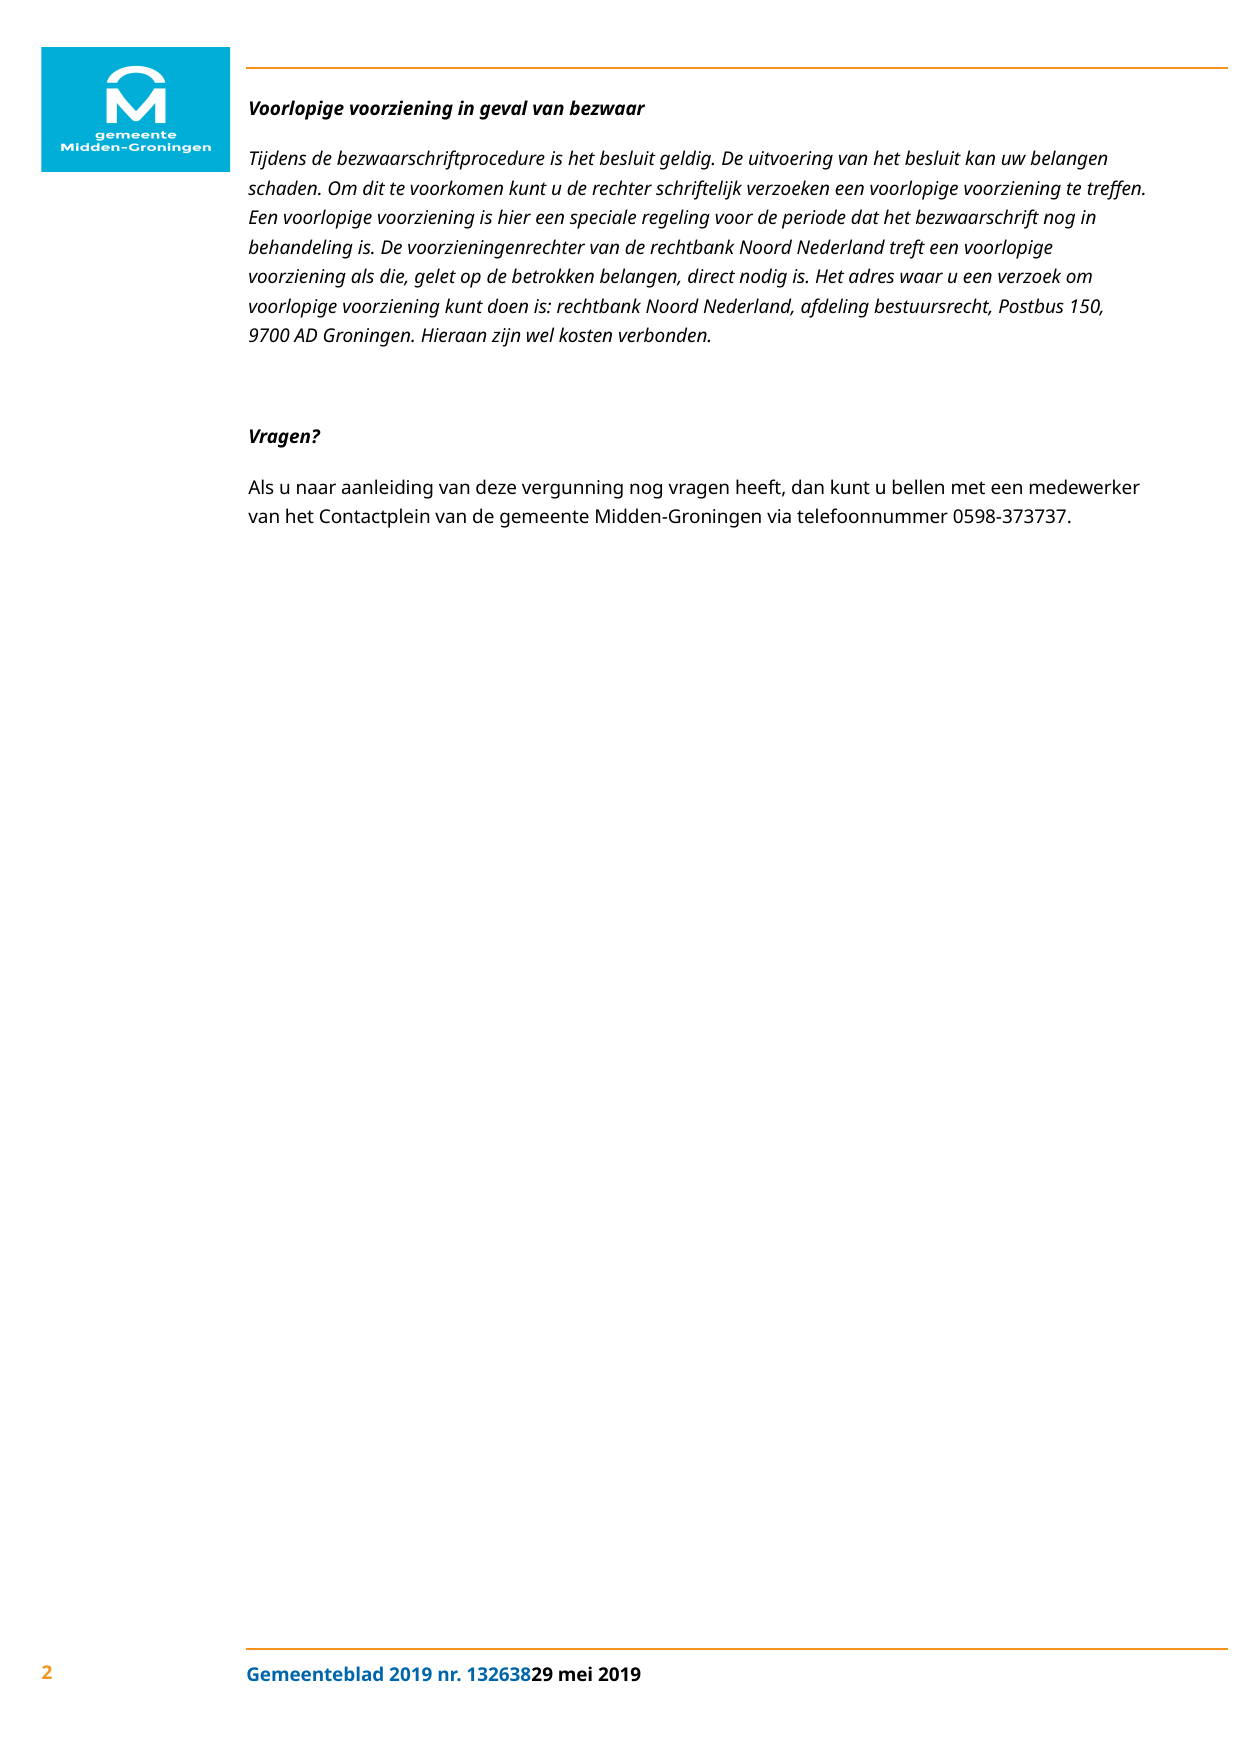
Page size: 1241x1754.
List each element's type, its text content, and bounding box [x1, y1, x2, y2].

text Voorlopige voorziening in geval van bezwaar [248, 95, 1152, 121]
picture [184, 146, 190, 153]
text Tijdens de bezwaarschriftprocedure is het besluit geldig. De uitvoering van het besluit kan uw belangen schaden. Om dit te voorkomen kunt u de rechter schriftelijk verzoeken een voorlopige voorziening te treffen. Een voorlopige voorziening is hier een speciale regeling voor de periode dat het bezwaarschrift nog in behandeling is. De voorzieningenrechter van de rechtbank Noord Nederland treft een voorlopige voorziening als die, gelet op de betrokken belangen, direct nodig is. Het adres waar u een verzoek om voorlopige voorziening kunt doen is: rechtbank Noord Nederland, afdeling bestuursrecht, Postbus 150, 9700 AD Groningen. Hieraan zijn wel kosten verbonden. [248, 145, 1152, 348]
text Vragen? [248, 423, 1152, 449]
picture [108, 66, 164, 82]
picture [107, 89, 165, 122]
text Als u naar aanleiding van deze vergunning nog vragen heeft, dan kunt u bellen met een medewerker van het Contactplein van de gemeente Midden-Groningen via telefoonnummer 0598-373737. [248, 474, 1152, 529]
